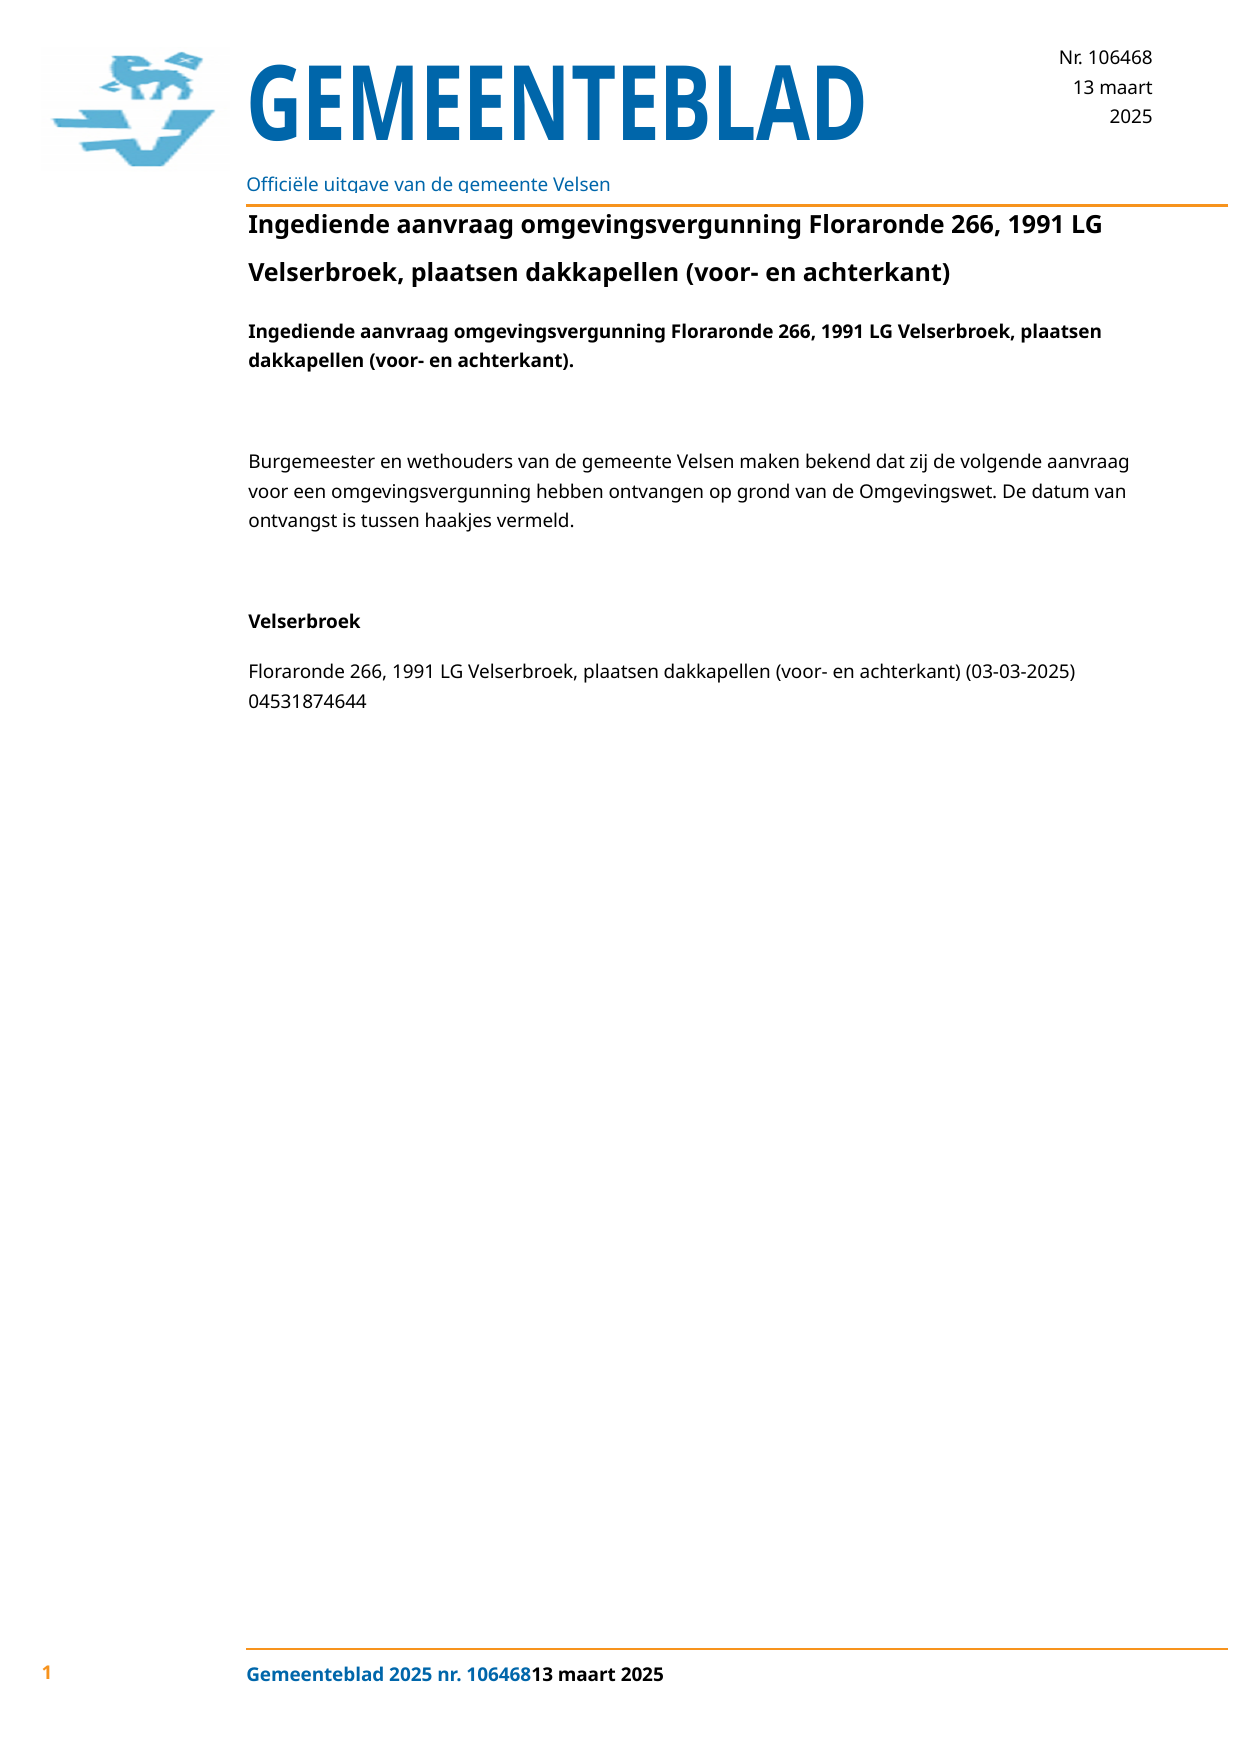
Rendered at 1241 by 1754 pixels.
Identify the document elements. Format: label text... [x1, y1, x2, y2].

text Velserbroek [248, 608, 1152, 634]
text Ingediende aanvraag omgevingsvergunning Floraronde 266, 1991 LG Velserbroek, plaatsen dakkapellen (voor- en achterkant) [248, 207, 1152, 288]
text Burgemeester en wethouders van de gemeente Velsen maken bekend dat zij de volgende aanvraag voor een omgevingsvergunning hebben ontvangen op grond van de Omgevingswet. De datum van ontvangst is tussen haakjes vermeld. [248, 448, 1152, 533]
text Floraronde 266, 1991 LG Velserbroek, plaatsen dakkapellen (voor- en achterkant) (03-03-2025) 04531874644 [248, 659, 1152, 714]
text Ingediende aanvraag omgevingsvergunning Floraronde 266, 1991 LG Velserbroek, plaatsen dakkapellen (voor- en achterkant). [248, 318, 1152, 373]
picture [41, 47, 231, 172]
